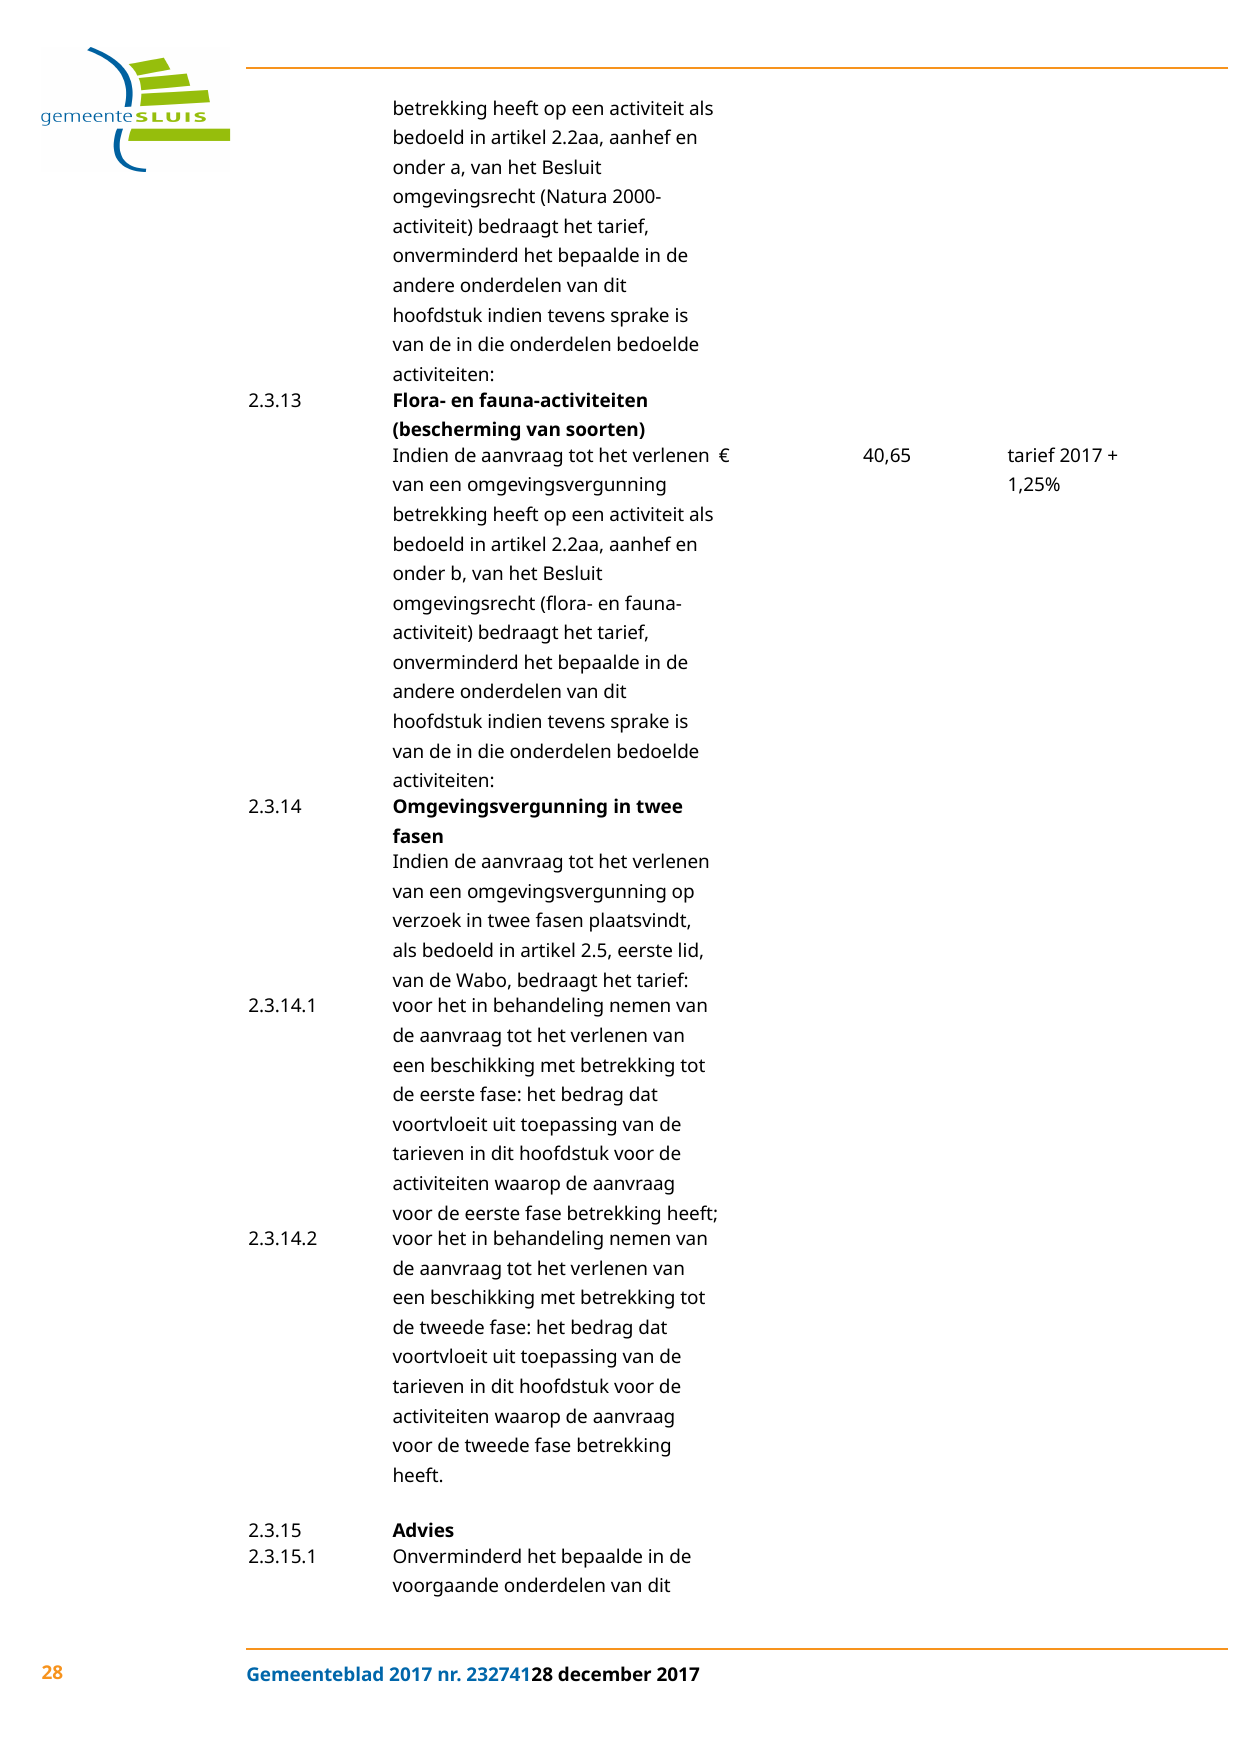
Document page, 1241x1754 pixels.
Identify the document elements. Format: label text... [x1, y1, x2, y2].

table_cell [863, 1518, 1007, 1543]
table_cell [719, 793, 863, 848]
table_cell betrekking heeft op een activiteit als bedoeld in artikel 2.2aa, aanhef en onder a, van het Besluit omgevingsrecht (Natura 2000-activiteit) bedraagt het tarief, onverminderd het bepaalde in de andere onderdelen van dit hoofdstuk indien tevens sprake is van de in die onderdelen bedoelde activiteiten: [392, 95, 719, 387]
table_cell 2.3.15.1 [248, 1543, 392, 1598]
table_cell 2.3.15 [248, 1518, 392, 1543]
table_cell [1007, 387, 1152, 442]
table_cell voor het in behandeling nemen van de aanvraag tot het verlenen van een beschikking met betrekking tot de tweede fase: het bedrag dat voortvloeit uit toepassing van de tarieven in dit hoofdstuk voor de activiteiten waarop de aanvraag voor de tweede fase betrekking heeft. [392, 1225, 719, 1517]
table_cell [248, 849, 392, 993]
table_cell [863, 387, 1007, 442]
table_cell [863, 849, 1007, 993]
table_cell [863, 1543, 1007, 1598]
table_cell [1007, 1518, 1152, 1543]
table_cell 2.3.14.1 [248, 993, 392, 1225]
table_cell 40,65 [863, 442, 1007, 793]
table_cell [719, 1543, 863, 1598]
table_cell 2.3.13 [248, 387, 392, 442]
table_cell Flora- en fauna-activiteiten (bescherming van soorten) [392, 387, 719, 442]
table_cell [1007, 849, 1152, 993]
table_cell [1007, 993, 1152, 1225]
table_cell [863, 1225, 1007, 1517]
table_cell [1007, 793, 1152, 848]
table_cell [719, 387, 863, 442]
table_cell tarief 2017 + 1,25% [1007, 442, 1152, 793]
table_cell Indien de aanvraag tot het verlenen van een omgevingsvergunning betrekking heeft op een activiteit als bedoeld in artikel 2.2aa, aanhef en onder b, van het Besluit omgevingsrecht (flora- en fauna-activiteit) bedraagt het tarief, onverminderd het bepaalde in de andere onderdelen van dit hoofdstuk indien tevens sprake is van de in die onderdelen bedoelde activiteiten: [392, 442, 719, 793]
table_cell Indien de aanvraag tot het verlenen van een omgevingsvergunning op verzoek in twee fasen plaatsvindt, als bedoeld in artikel 2.5, eerste lid, van de Wabo, bedraagt het tarief: [392, 849, 719, 993]
table_cell [863, 793, 1007, 848]
table_cell Advies [392, 1518, 719, 1543]
table_cell [248, 442, 392, 793]
table_cell 2.3.14.2 [248, 1225, 392, 1517]
table_cell [863, 95, 1007, 387]
table_cell [719, 993, 863, 1225]
table_cell [719, 95, 863, 387]
table_cell Omgevingsvergunning in twee fasen [392, 793, 719, 848]
picture [41, 47, 231, 172]
table_cell 2.3.14 [248, 793, 392, 848]
table_cell [1007, 1543, 1152, 1598]
table_cell € [719, 442, 863, 793]
table_cell [719, 1518, 863, 1543]
table_cell [248, 95, 392, 387]
table_cell [1007, 1225, 1152, 1517]
table_cell [1007, 95, 1152, 387]
table_cell [719, 1225, 863, 1517]
table_cell [863, 993, 1007, 1225]
table_cell Onverminderd het bepaalde in de voorgaande onderdelen van dit [392, 1543, 719, 1598]
table_cell [719, 849, 863, 993]
table_cell voor het in behandeling nemen van de aanvraag tot het verlenen van een beschikking met betrekking tot de eerste fase: het bedrag dat voortvloeit uit toepassing van de tarieven in dit hoofdstuk voor de activiteiten waarop de aanvraag voor de eerste fase betrekking heeft; [392, 993, 719, 1225]
